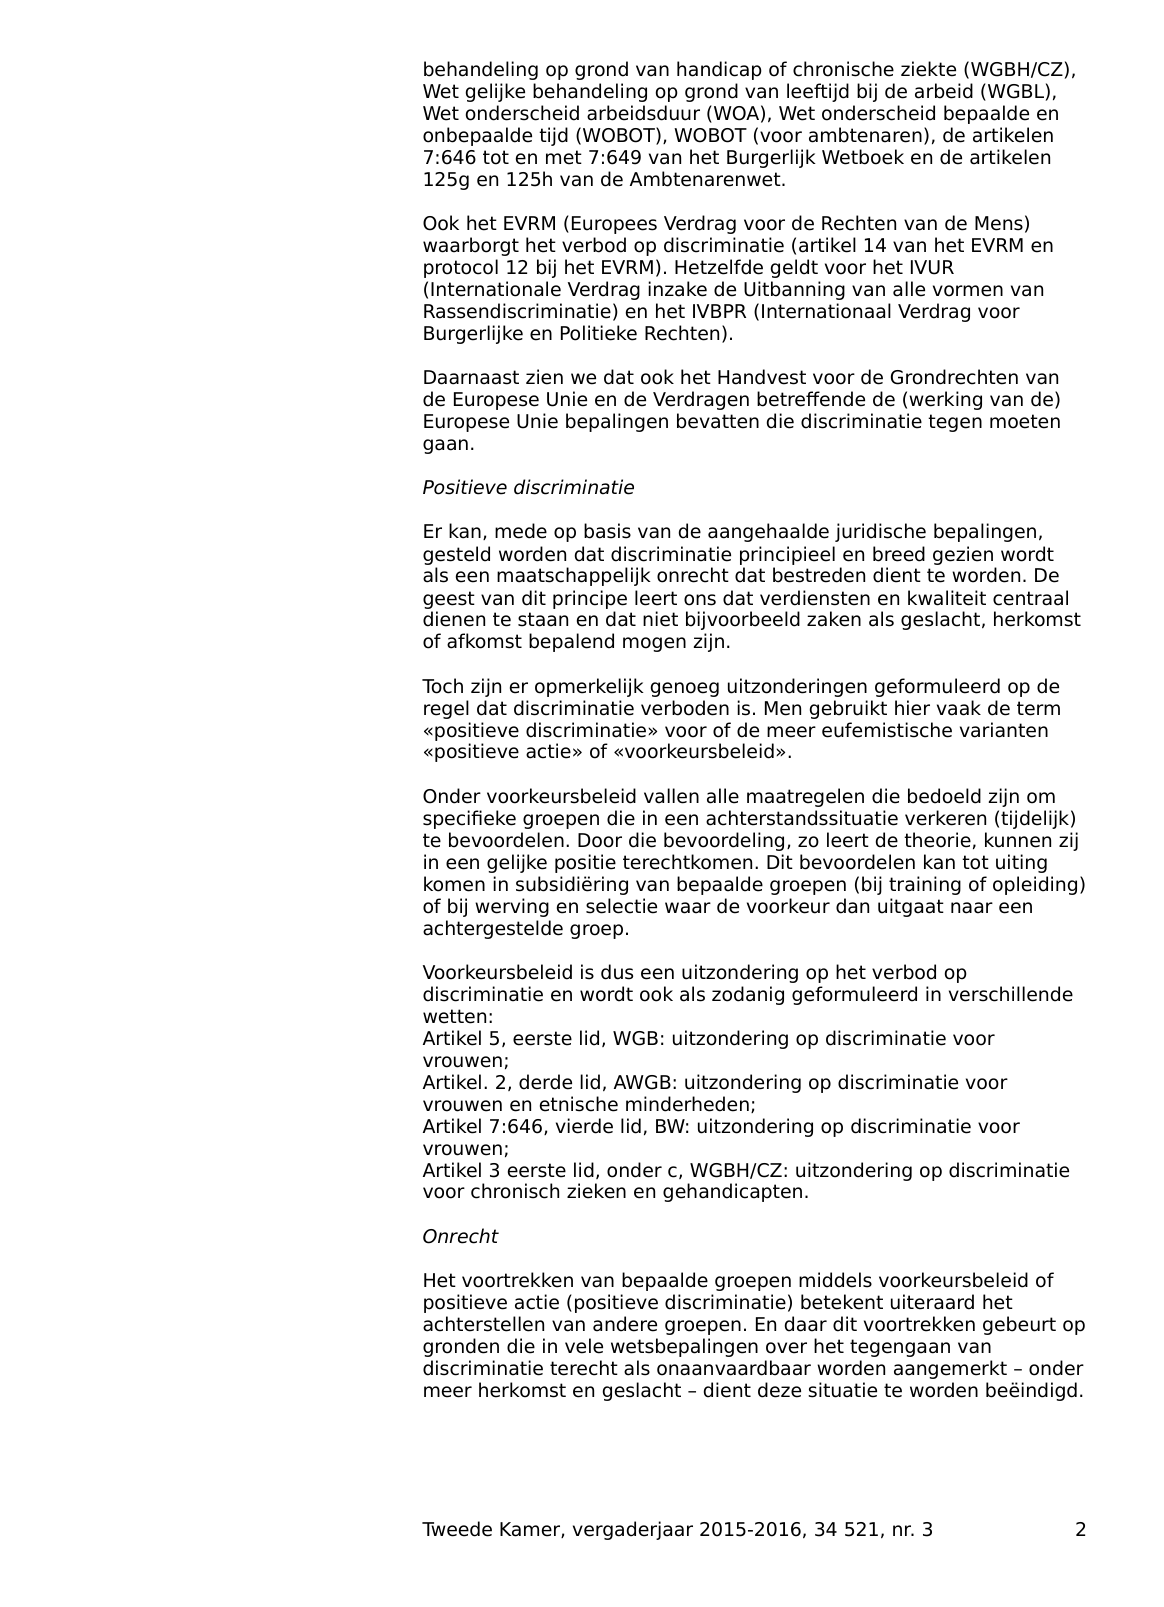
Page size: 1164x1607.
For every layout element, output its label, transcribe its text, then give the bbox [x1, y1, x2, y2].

text behandeling op grond van handicap of chronische ziekte (WGBH/CZ), Wet gelijke behandeling op grond van leeftijd bij de arbeid (WGBL), Wet onderscheid arbeidsduur (WOA), Wet onderscheid bepaalde en onbepaalde tijd (WOBOT), WOBOT (voor ambtenaren), de artikelen 7:646 tot en met 7:649 van het Burgerlijk Wetboek en de artikelen 125g en 125h van de Ambtenarenwet. [422, 59, 1087, 191]
text Artikel 7:646, vierde lid, BW: uitzondering op discriminatie voor vrouwen; [422, 1116, 1087, 1159]
text Daarnaast zien we dat ook het Handvest voor de Grondrechten van de Europese Unie en de Verdragen betreffende de (werking van de) Europese Unie bepalingen bevatten die discriminatie tegen moeten gaan. [422, 367, 1087, 455]
text Artikel. 2, derde lid, AWGB: uitzondering op discriminatie voor vrouwen en etnische minderheden; [422, 1072, 1087, 1116]
text Voorkeursbeleid is dus een uitzondering op het verbod op discriminatie en wordt ook als zodanig geformuleerd in verschillende wetten: [422, 962, 1087, 1028]
text Het voortrekken van bepaalde groepen middels voorkeursbeleid of positieve actie (positieve discriminatie) betekent uiteraard het achterstellen van andere groepen. En daar dit voortrekken gebeurt op gronden die in vele wetsbepalingen over het tegengaan van discriminatie terecht als onaanvaardbaar worden aangemerkt – onder meer herkomst en geslacht – dient deze situatie te worden beëindigd. [422, 1270, 1087, 1402]
subtitle Positieve discriminatie [422, 477, 1087, 499]
subtitle Onrecht [422, 1226, 1087, 1248]
text Artikel 5, eerste lid, WGB: uitzondering op discriminatie voor vrouwen; [422, 1028, 1087, 1072]
text Toch zijn er opmerkelijk genoeg uitzonderingen geformuleerd op de regel dat discriminatie verboden is. Men gebruikt hier vaak de term «positieve discriminatie» voor of de meer eufemistische varianten «positieve actie» of «voorkeursbeleid». [422, 676, 1087, 763]
text Ook het EVRM (Europees Verdrag voor de Rechten van de Mens) waarborgt het verbod op discriminatie (artikel 14 van het EVRM en protocol 12 bij het EVRM). Hetzelfde geldt voor het IVUR (Internationale Verdrag inzake de Uitbanning van alle vormen van Rassendiscriminatie) en het IVBPR (Internationaal Verdrag voor Burgerlijke en Politieke Rechten). [422, 213, 1087, 345]
text Er kan, mede op basis van de aangehaalde juridische bepalingen, gesteld worden dat discriminatie principieel en breed gezien wordt als een maatschappelijk onrecht dat bestreden dient te worden. De geest van dit principe leert ons dat verdiensten en kwaliteit centraal dienen te staan en dat niet bijvoorbeeld zaken als geslacht, herkomst of afkomst bepalend mogen zijn. [422, 521, 1087, 653]
text Onder voorkeursbeleid vallen alle maatregelen die bedoeld zijn om specifieke groepen die in een achterstandssituatie verkeren (tijdelijk) te bevoordelen. Door die bevoordeling, zo leert de theorie, kunnen zij in een gelijke positie terechtkomen. Dit bevoordelen kan tot uiting komen in subsidiëring van bepaalde groepen (bij training of opleiding) of bij werving en selectie waar de voorkeur dan uitgaat naar een achtergestelde groep. [422, 786, 1087, 939]
text Artikel 3 eerste lid, onder c, WGBH/CZ: uitzondering op discriminatie voor chronisch zieken en gehandicapten. [422, 1159, 1087, 1203]
